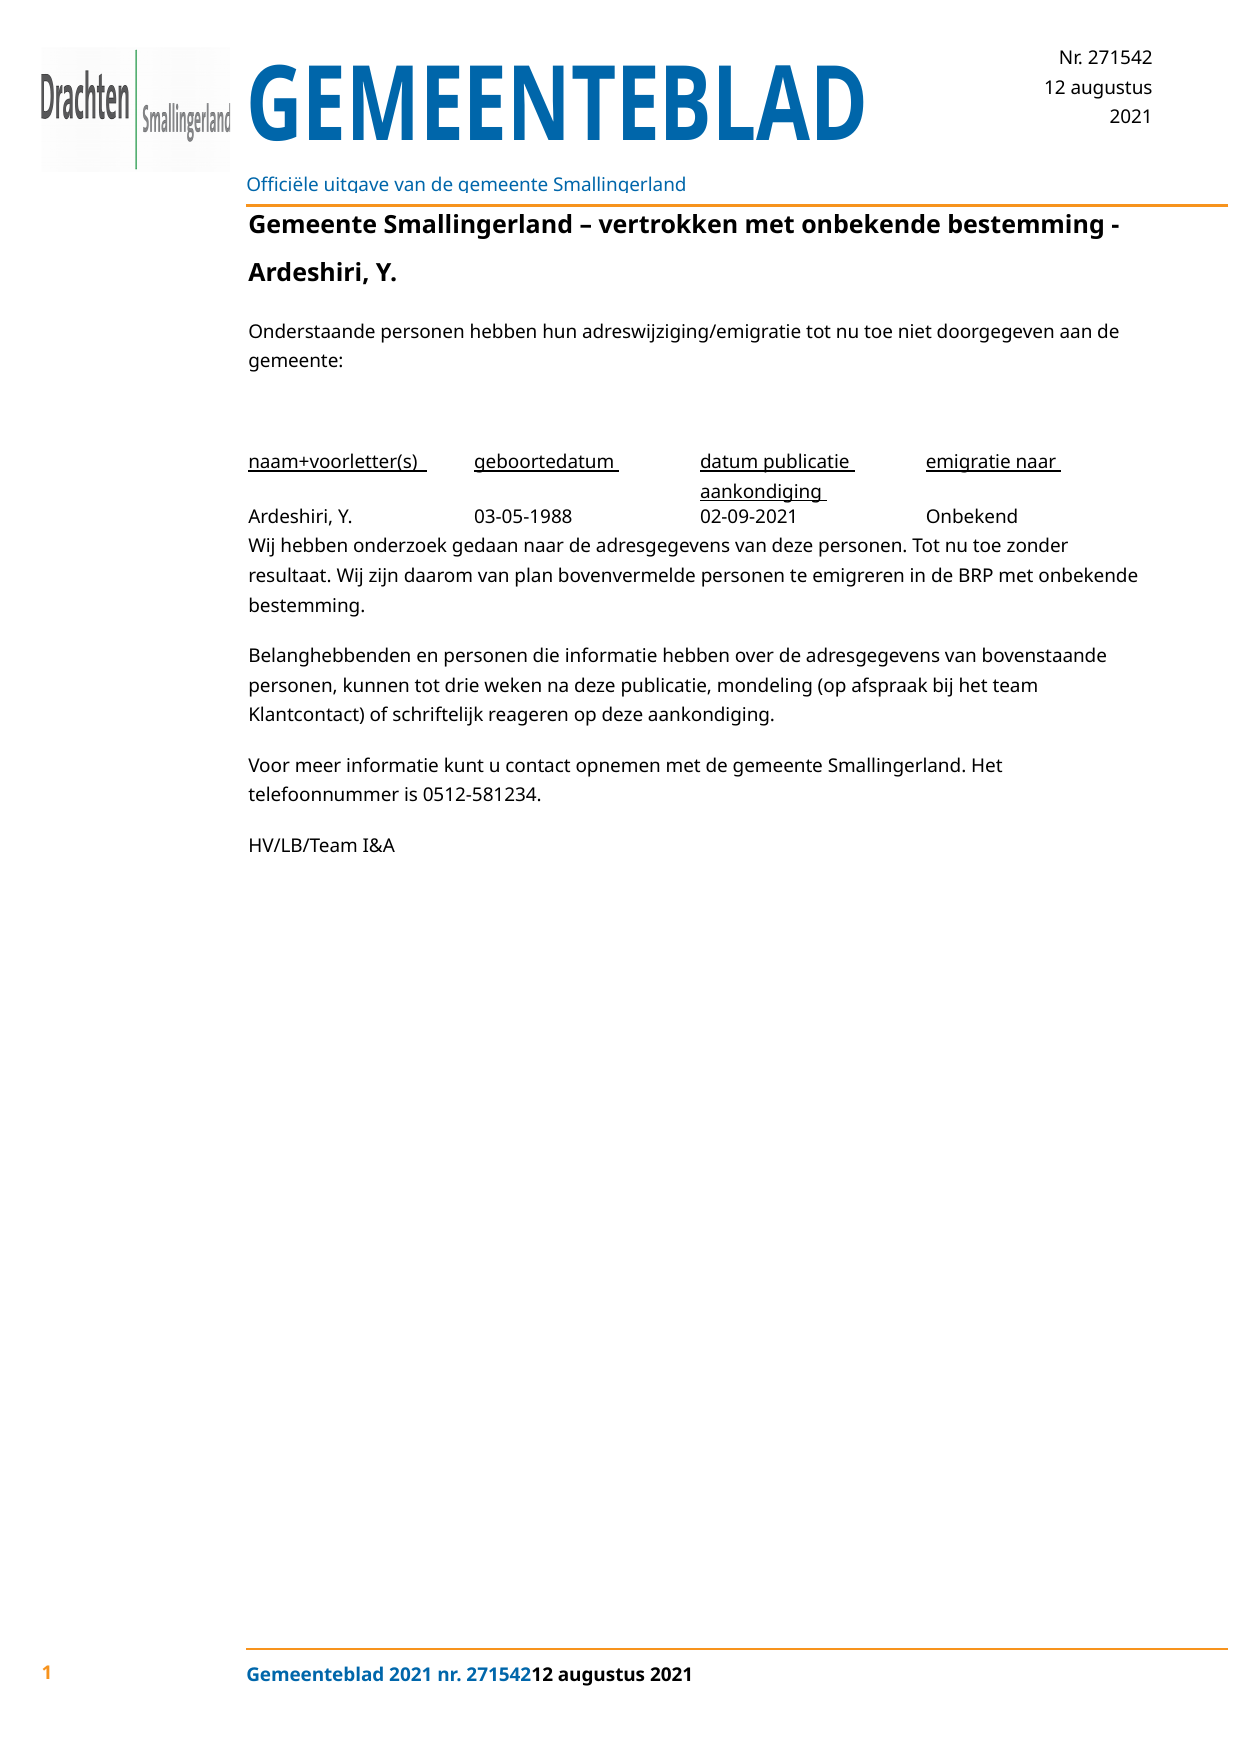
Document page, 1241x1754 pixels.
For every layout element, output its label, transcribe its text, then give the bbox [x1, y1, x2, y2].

table_header datum publicatie aankondiging [700, 449, 926, 504]
text Voor meer informatie kunt u contact opnemen met de gemeente Smallingerland. Het telefoonnummer is 0512-581234. [248, 752, 1152, 807]
table_cell Ardeshiri, Y. [248, 504, 474, 529]
text HV/LB/Team I&A [248, 832, 1152, 858]
table_cell 03-05-1988 [474, 504, 700, 529]
picture [41, 47, 231, 172]
text Wij hebben onderzoek gedaan naar de adresgegevens van deze personen. Tot nu toe zonder resultaat. Wij zijn daarom van plan bovenvermelde personen te emigreren in de BRP met onbekende bestemming. [248, 533, 1152, 618]
table_header naam+voorletter(s) [248, 449, 474, 504]
table_header geboortedatum [474, 449, 700, 504]
table_header emigratie naar [926, 449, 1152, 504]
text Belanghebbenden en personen die informatie hebben over de adresgegevens van bovenstaande personen, kunnen tot drie weken na deze publicatie, mondeling (op afspraak bij het team Klantcontact) of schriftelijk reageren op deze aankondiging. [248, 642, 1152, 727]
table_cell Onbekend [926, 504, 1152, 529]
text Onderstaande personen hebben hun adreswijziging/emigratie tot nu toe niet doorgegeven aan de gemeente: [248, 318, 1152, 373]
text Gemeente Smallingerland – vertrokken met onbekende bestemming - Ardeshiri, Y. [248, 207, 1152, 288]
table_cell 02-09-2021 [700, 504, 926, 529]
